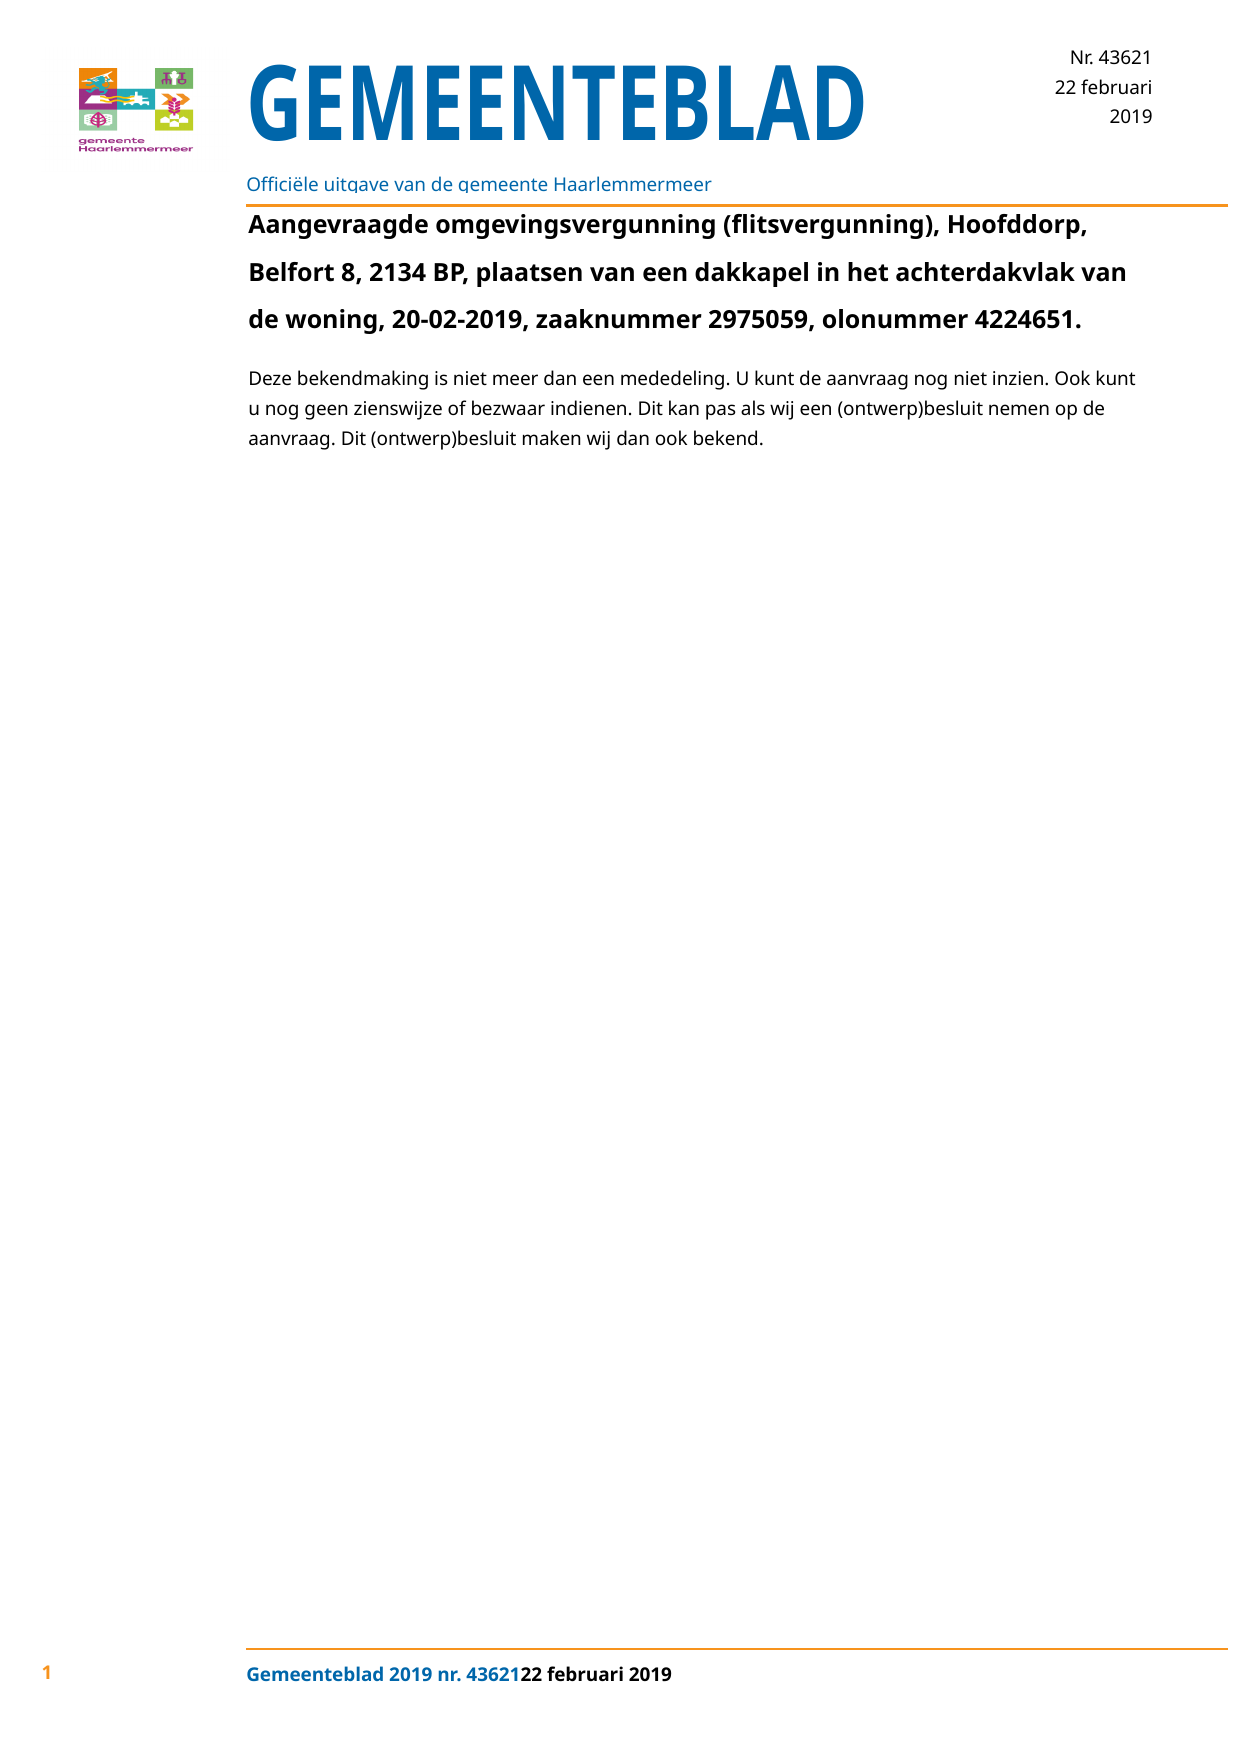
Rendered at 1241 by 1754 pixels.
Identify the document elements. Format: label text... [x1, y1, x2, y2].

text Deze bekendmaking is niet meer dan een mededeling. U kunt de aanvraag nog niet inzien. Ook kunt u nog geen zienswijze of bezwaar indienen. Dit kan pas als wij een (ontwerp)besluit nemen op de aanvraag. Dit (ontwerp)besluit maken wij dan ook bekend. [248, 366, 1152, 450]
picture [41, 47, 231, 172]
text Aangevraagde omgevingsvergunning (flitsvergunning), Hoofddorp, Belfort 8, 2134 BP, plaatsen van een dakkapel in het achterdakvlak van de woning, 20-02-2019, zaaknummer 2975059, olonummer 4224651. [248, 207, 1152, 336]
